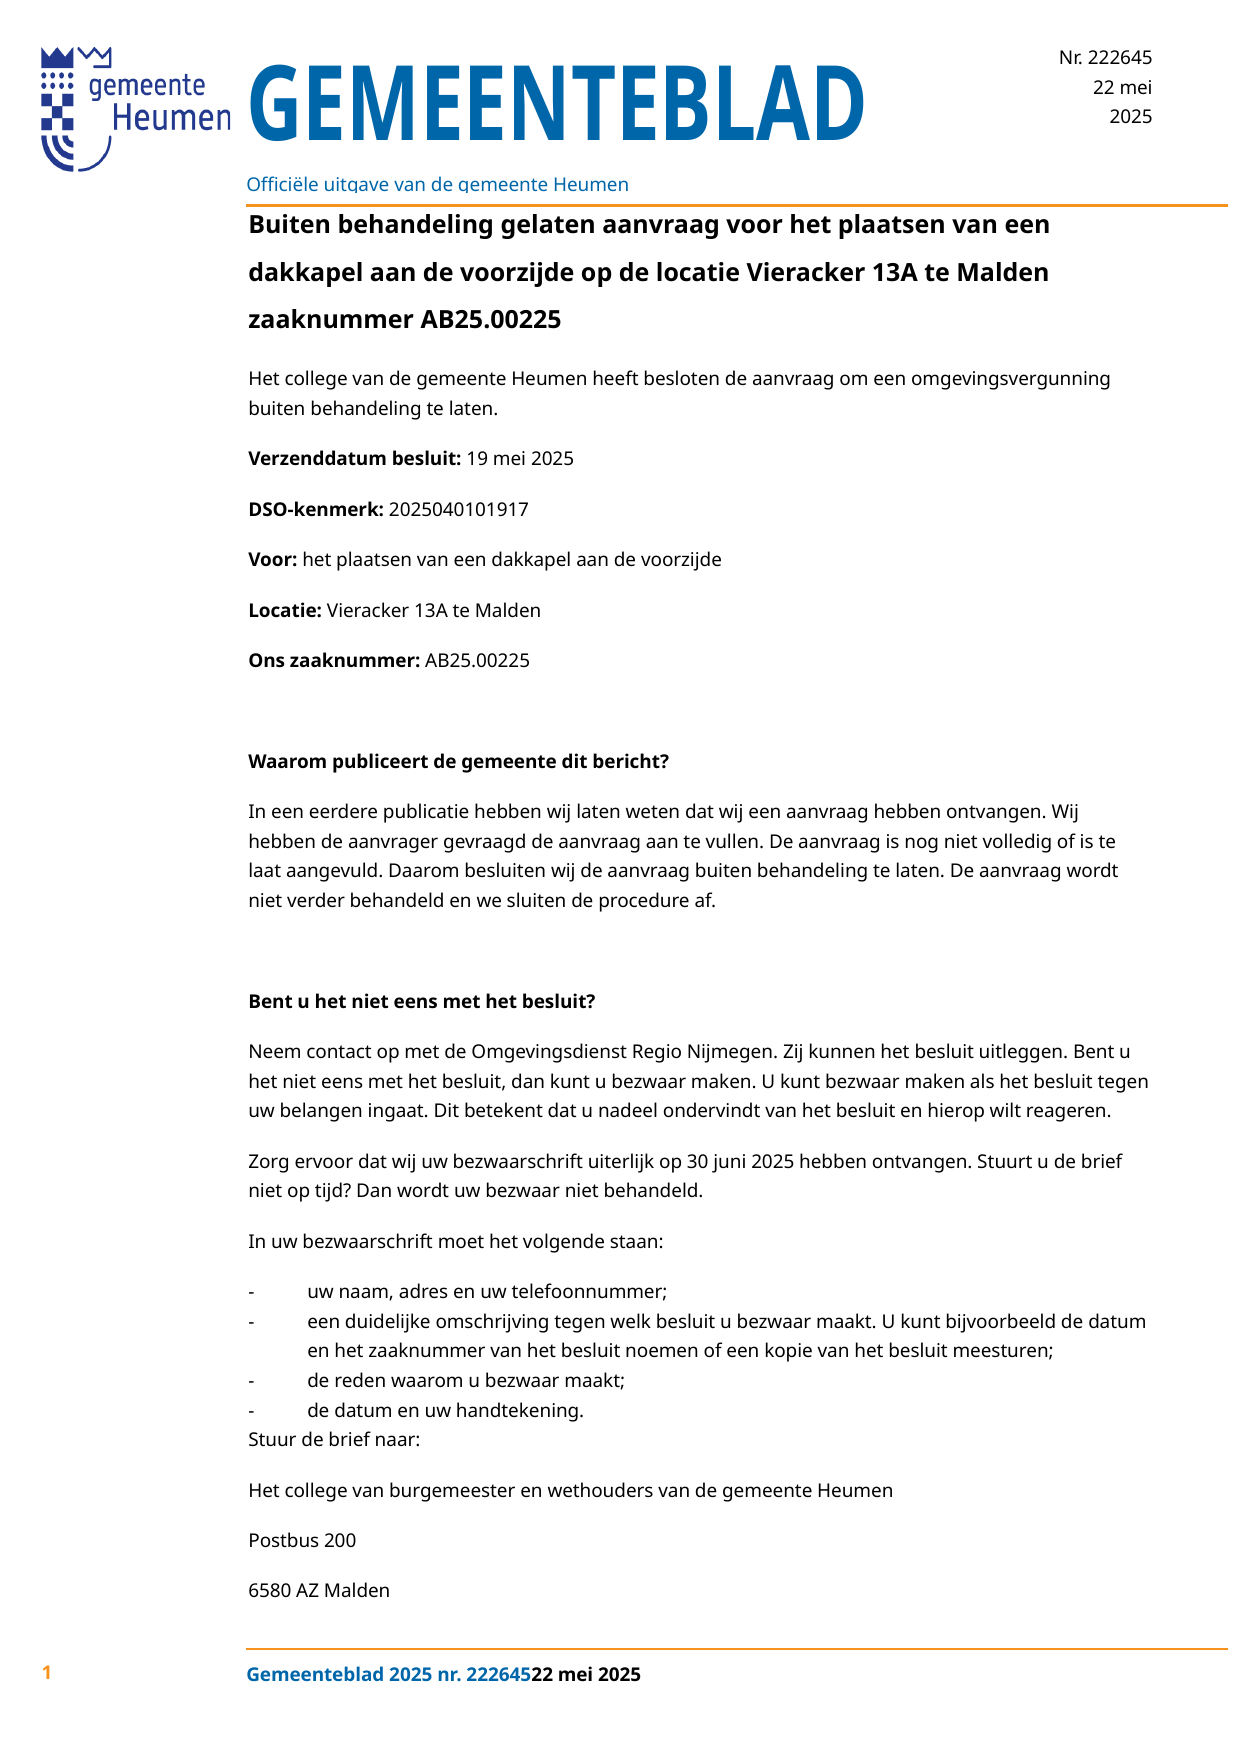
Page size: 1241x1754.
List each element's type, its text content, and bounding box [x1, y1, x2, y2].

list de reden waarom u bezwaar maakt; [248, 1367, 1152, 1393]
text Buiten behandeling gelaten aanvraag voor het plaatsen van een dakkapel aan de voorzijde op de locatie Vieracker 13A te Malden zaaknummer AB25.00225 [248, 207, 1152, 336]
text Bent u het niet eens met het besluit? [248, 988, 1152, 1014]
text Waarom publiceert de gemeente dit bericht? [248, 748, 1152, 774]
text Locatie: Vieracker 13A te Malden [248, 597, 1152, 622]
text Postbus 200 [248, 1527, 1152, 1553]
text Stuur de brief naar: [248, 1426, 1152, 1452]
text 6580 AZ Malden [248, 1578, 1152, 1603]
text Voor: het plaatsen van een dakkapel aan de voorzijde [248, 546, 1152, 572]
picture [41, 47, 231, 172]
text In uw bezwaarschrift moet het volgende staan: [248, 1228, 1152, 1254]
text In een eerdere publicatie hebben wij laten weten dat wij een aanvraag hebben ontvangen. Wij hebben de aanvrager gevraagd de aanvraag aan te vullen. De aanvraag is nog niet volledig of is te laat aangevuld. Daarom besluiten wij de aanvraag buiten behandeling te laten. De aanvraag wordt niet verder behandeld en we sluiten de procedure af. [248, 798, 1152, 913]
list een duidelijke omschrijving tegen welk besluit u bezwaar maakt. U kunt bijvoorbeeld de datum en het zaaknummer van het besluit noemen of een kopie van het besluit meesturen; [248, 1308, 1152, 1363]
text Neem contact op met de Omgevingsdienst Regio Nijmegen. Zij kunnen het besluit uitleggen. Bent u het niet eens met het besluit, dan kunt u bezwaar maken. U kunt bezwaar maken als het besluit tegen uw belangen ingaat. Dit betekent dat u nadeel ondervindt van het besluit en hierop wilt reageren. [248, 1038, 1152, 1123]
text Verzenddatum besluit: 19 mei 2025 [248, 446, 1152, 471]
text Zorg ervoor dat wij uw bezwaarschrift uiterlijk op 30 juni 2025 hebben ontvangen. Stuurt u de brief niet op tijd? Dan wordt uw bezwaar niet behandeld. [248, 1148, 1152, 1203]
text Het college van burgemeester en wethouders van de gemeente Heumen [248, 1477, 1152, 1502]
list de datum en uw handtekening. [248, 1397, 1152, 1422]
list uw naam, adres en uw telefoonnummer; [248, 1278, 1152, 1304]
text Ons zaaknummer: AB25.00225 [248, 647, 1152, 673]
text Het college van de gemeente Heumen heeft besloten de aanvraag om een omgevingsvergunning buiten behandeling te laten. [248, 366, 1152, 421]
text DSO-kenmerk: 2025040101917 [248, 496, 1152, 522]
